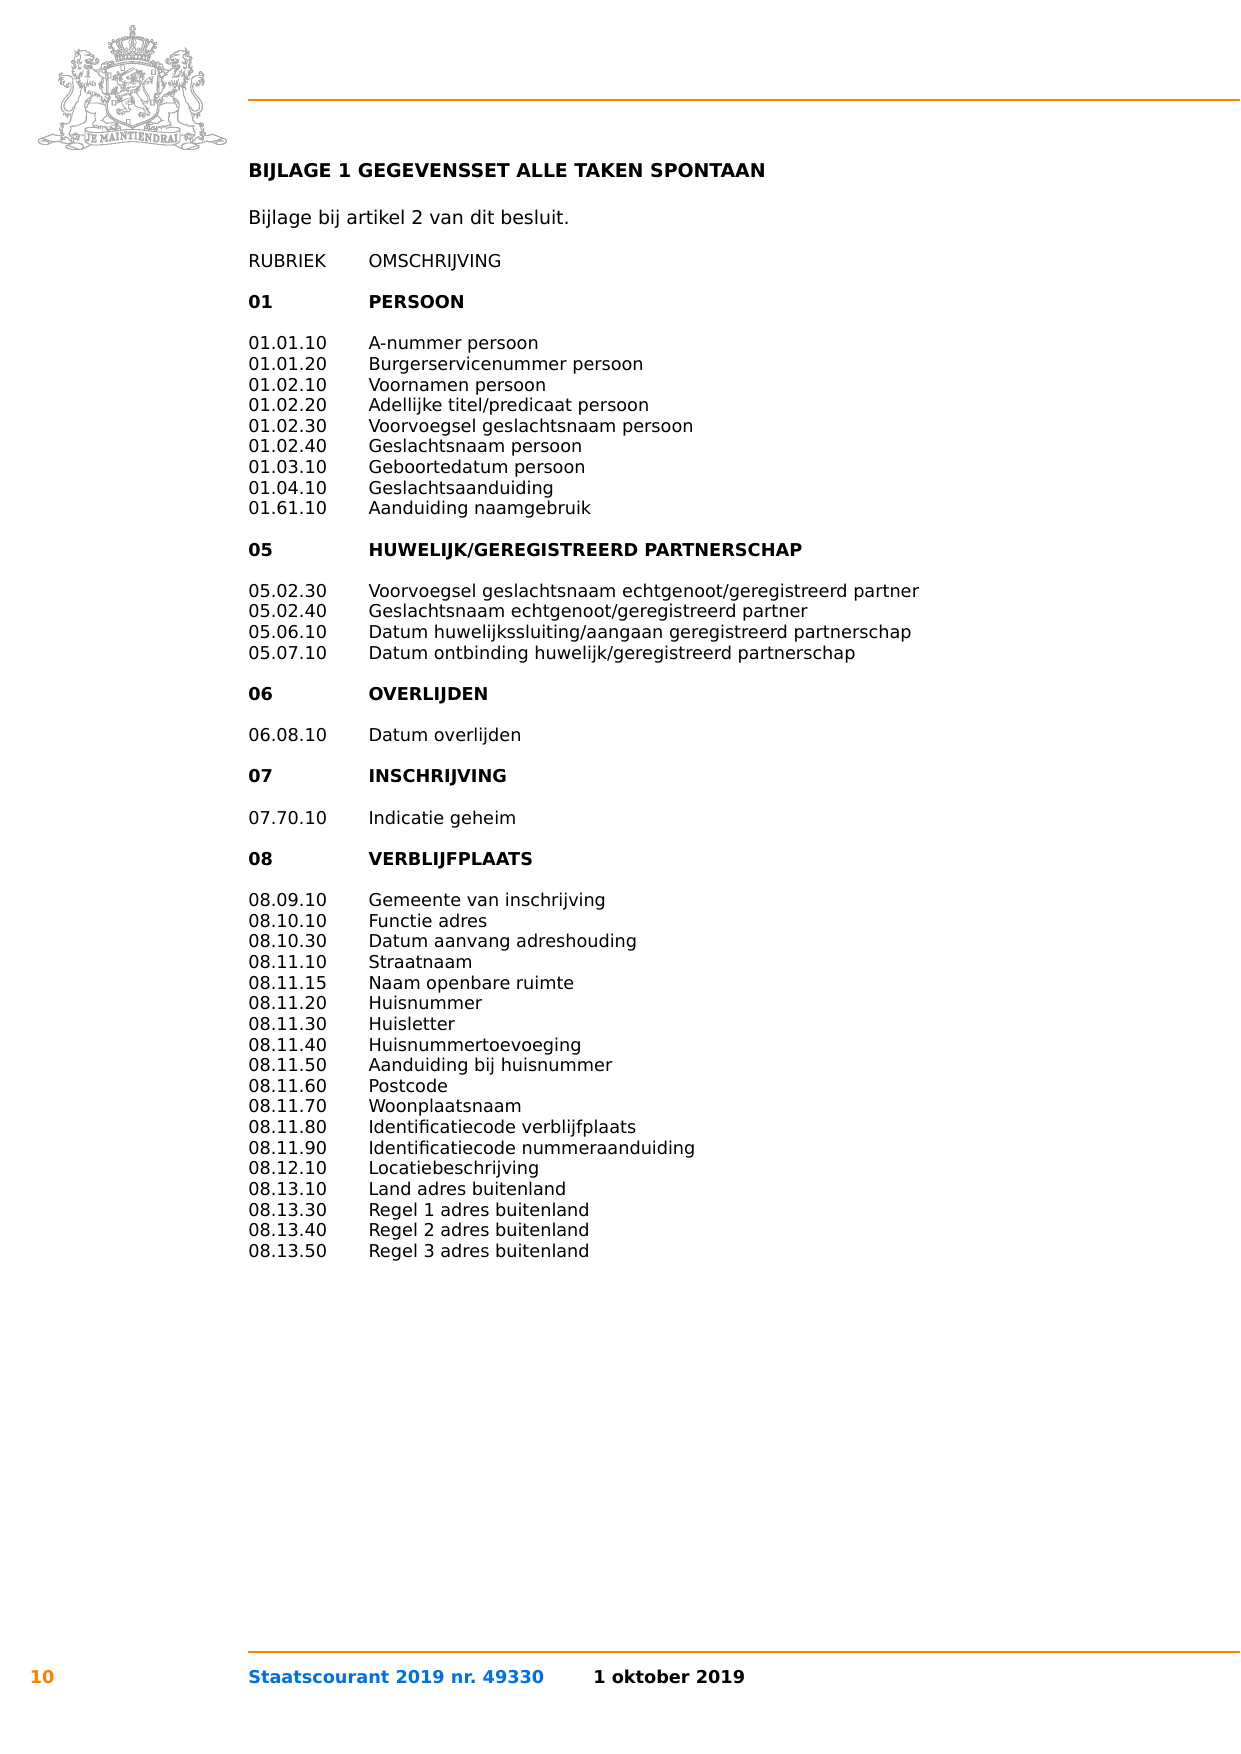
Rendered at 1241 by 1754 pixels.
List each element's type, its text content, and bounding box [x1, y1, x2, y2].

table_cell Indicatie geheim [363, 808, 1163, 828]
table_cell [363, 313, 1163, 333]
table_cell [248, 519, 362, 539]
table_cell VERBLIJFPLAATS [363, 849, 1163, 869]
table_cell [363, 663, 1163, 684]
table_cell Woonplaatsnaam [363, 1096, 1163, 1117]
table_cell Geslachtsaanduiding [363, 478, 1163, 498]
table_cell 08.11.70 [248, 1096, 362, 1117]
table_cell 01.61.10 [248, 498, 362, 519]
table_cell 08.12.10 [248, 1158, 362, 1179]
table_cell [248, 271, 362, 292]
table_cell [248, 313, 362, 333]
table_cell [248, 560, 362, 581]
table_cell [363, 705, 1163, 725]
table_cell 01.02.10 [248, 375, 362, 395]
table_cell Aanduiding naamgebruik [363, 498, 1163, 519]
table_cell [248, 663, 362, 684]
table_cell 01 [248, 292, 362, 313]
table_cell Adellijke titel/predicaat persoon [363, 395, 1163, 416]
table_cell 08.11.20 [248, 993, 362, 1014]
table_cell 05.02.40 [248, 601, 362, 622]
table_cell [248, 746, 362, 766]
table_cell Geslachtsnaam echtgenoot/geregistreerd partner [363, 601, 1163, 622]
table_cell 01.02.20 [248, 395, 362, 416]
table_cell 08.11.50 [248, 1055, 362, 1076]
table_cell 05.02.30 [248, 581, 362, 601]
table_cell [248, 828, 362, 849]
table_cell 08.13.30 [248, 1200, 362, 1220]
table_cell Geslachtsnaam persoon [363, 436, 1163, 457]
table_cell PERSOON [363, 292, 1163, 313]
table_cell 08.09.10 [248, 890, 362, 911]
table_cell HUWELIJK/GEREGISTREERD PARTNERSCHAP [363, 540, 1163, 560]
table_cell 08.13.40 [248, 1220, 362, 1241]
table_cell Datum ontbinding huwelijk/geregistreerd partnerschap [363, 643, 1163, 663]
table_cell 08.11.80 [248, 1117, 362, 1138]
table_cell [363, 828, 1163, 849]
table_cell [363, 519, 1163, 539]
table_cell 01.02.30 [248, 416, 362, 436]
table_cell Postcode [363, 1076, 1163, 1096]
table_cell [363, 746, 1163, 766]
text Bijlage bij artikel 2 van dit besluit. [248, 207, 1163, 229]
table_cell Voornamen persoon [363, 375, 1163, 395]
subtitle BIJLAGE 1 GEGEVENSSET ALLE TAKEN SPONTAAN [248, 160, 1163, 182]
table_cell 08.11.60 [248, 1076, 362, 1096]
table_cell 01.01.20 [248, 354, 362, 374]
table_header RUBRIEK [248, 251, 362, 271]
table_header OMSCHRIJVING [363, 251, 1163, 271]
table_cell OVERLIJDEN [363, 684, 1163, 704]
table_cell 06.08.10 [248, 725, 362, 746]
table_cell 01.01.10 [248, 333, 362, 354]
table_cell 01.04.10 [248, 478, 362, 498]
table_cell 08.13.50 [248, 1241, 362, 1261]
table_cell Functie adres [363, 911, 1163, 931]
table_cell Naam openbare ruimte [363, 973, 1163, 993]
table_cell Datum aanvang adreshouding [363, 931, 1163, 952]
table_cell [248, 705, 362, 725]
table_cell Burgerservicenummer persoon [363, 354, 1163, 374]
table_cell Geboortedatum persoon [363, 457, 1163, 478]
table_cell 08.11.15 [248, 973, 362, 993]
table_cell Straatnaam [363, 952, 1163, 973]
table_cell 05.06.10 [248, 622, 362, 643]
table_cell A-nummer persoon [363, 333, 1163, 354]
table_cell Regel 1 adres buitenland [363, 1200, 1163, 1220]
table_cell 01.03.10 [248, 457, 362, 478]
table_cell Aanduiding bij huisnummer [363, 1055, 1163, 1076]
table_cell INSCHRIJVING [363, 766, 1163, 787]
table_cell 08.13.10 [248, 1179, 362, 1199]
table_cell 05.07.10 [248, 643, 362, 663]
table_cell 08.10.10 [248, 911, 362, 931]
table_cell Datum overlijden [363, 725, 1163, 746]
table_cell 06 [248, 684, 362, 704]
table_cell 08.10.30 [248, 931, 362, 952]
table_cell Datum huwelijkssluiting/aangaan geregistreerd partnerschap [363, 622, 1163, 643]
table_cell Gemeente van inschrijving [363, 890, 1163, 911]
table_cell 08.11.90 [248, 1138, 362, 1158]
table_cell Regel 3 adres buitenland [363, 1241, 1163, 1261]
table_cell Regel 2 adres buitenland [363, 1220, 1163, 1241]
table_cell 08.11.40 [248, 1035, 362, 1055]
table_cell [248, 787, 362, 808]
table_cell 05 [248, 540, 362, 560]
table_cell Voorvoegsel geslachtsnaam persoon [363, 416, 1163, 436]
table_cell 08 [248, 849, 362, 869]
table_cell Locatiebeschrijving [363, 1158, 1163, 1179]
table_cell Huisletter [363, 1014, 1163, 1034]
table_cell 08.11.30 [248, 1014, 362, 1034]
table_cell [363, 271, 1163, 292]
table_cell Identificatiecode nummeraanduiding [363, 1138, 1163, 1158]
table_cell [363, 787, 1163, 808]
table_cell [363, 560, 1163, 581]
table_cell 07.70.10 [248, 808, 362, 828]
table_cell [248, 870, 362, 890]
table_cell 07 [248, 766, 362, 787]
table_cell Identificatiecode verblijfplaats [363, 1117, 1163, 1138]
table_cell Huisnummer [363, 993, 1163, 1014]
table_cell 01.02.40 [248, 436, 362, 457]
table_cell 08.11.10 [248, 952, 362, 973]
table_cell Land adres buitenland [363, 1179, 1163, 1199]
table_cell Huisnummertoevoeging [363, 1035, 1163, 1055]
picture [38, 25, 227, 150]
table_cell [363, 870, 1163, 890]
table_cell Voorvoegsel geslachtsnaam echtgenoot/geregistreerd partner [363, 581, 1163, 601]
